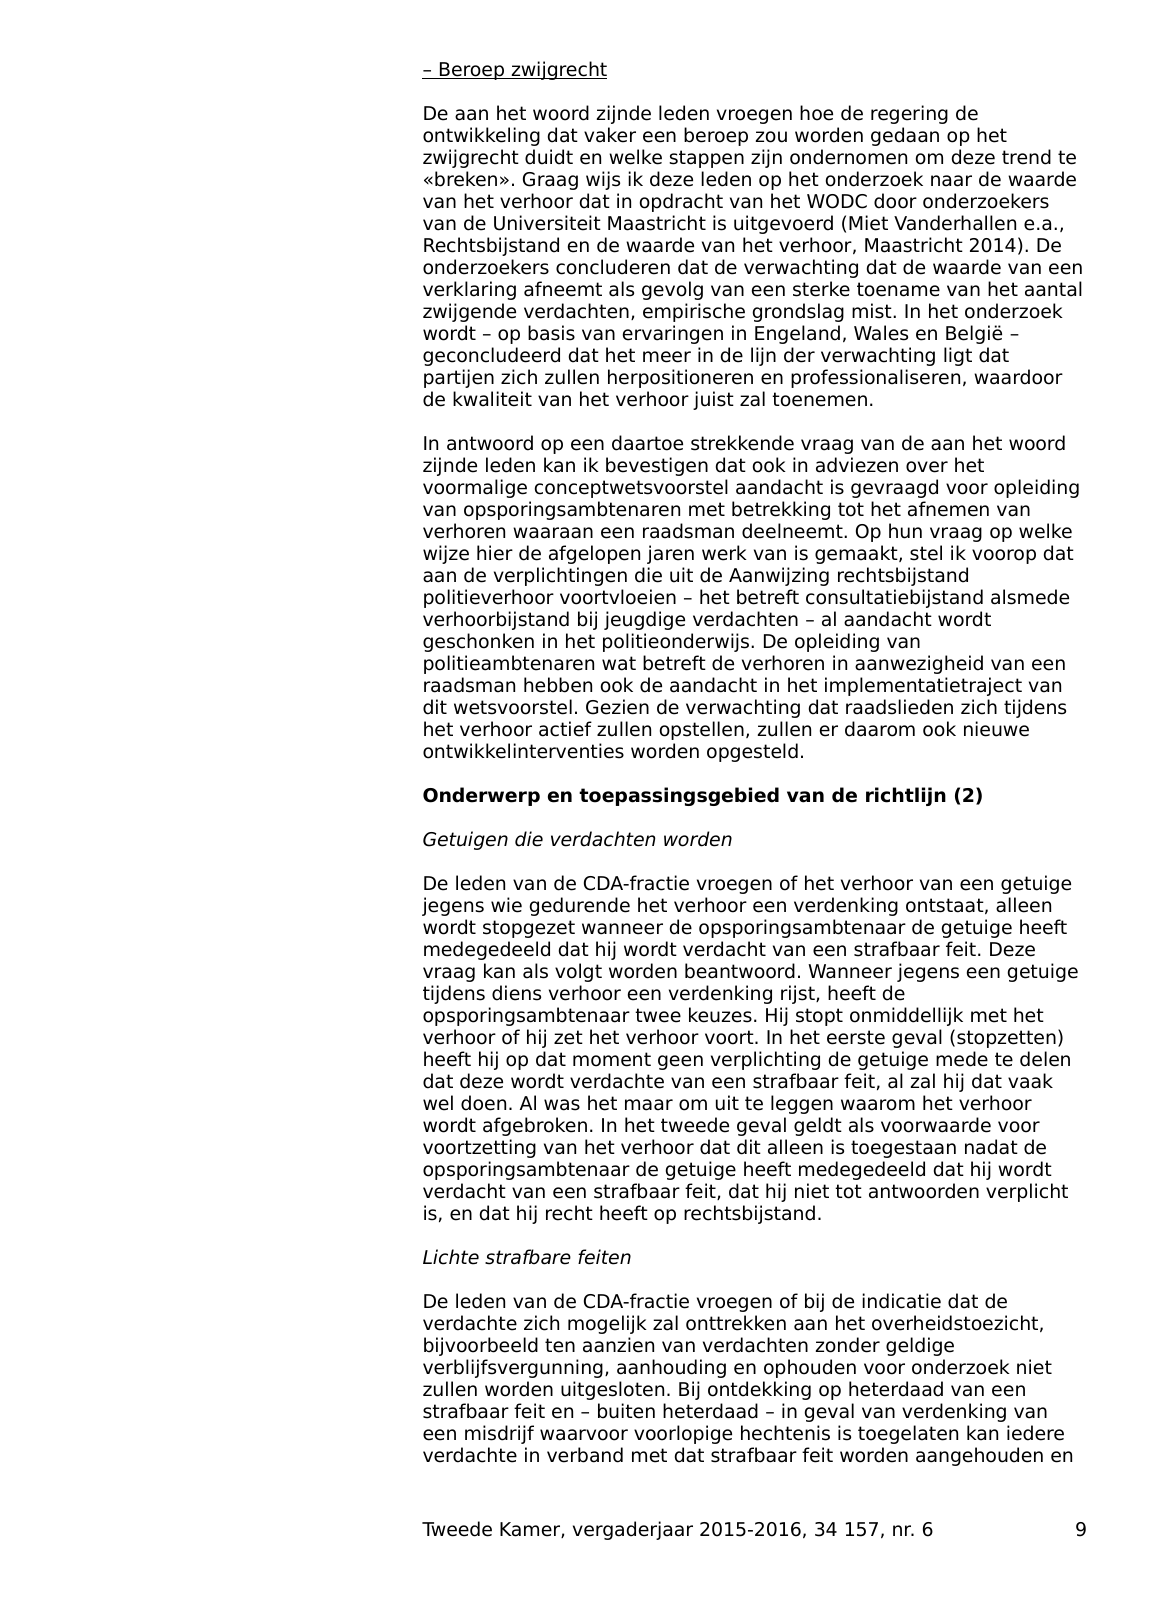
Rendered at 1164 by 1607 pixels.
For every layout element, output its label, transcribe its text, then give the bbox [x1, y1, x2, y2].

text De leden van de CDA-fractie vroegen of bij de indicatie dat de verdachte zich mogelijk zal onttrekken aan het overheidstoezicht, bijvoorbeeld ten aanzien van verdachten zonder geldige verblijfsvergunning, aanhouding en ophouden voor onderzoek niet zullen worden uitgesloten. Bij ontdekking op heterdaad van een strafbaar feit en – buiten heterdaad – in geval van verdenking van een misdrijf waarvoor voorlopige hechtenis is toegelaten kan iedere verdachte in verband met dat strafbaar feit worden aangehouden en [422, 1291, 1087, 1467]
text In antwoord op een daartoe strekkende vraag van de aan het woord zijnde leden kan ik bevestigen dat ook in adviezen over het voormalige conceptwetsvoorstel aandacht is gevraagd voor opleiding van opsporingsambtenaren met betrekking tot het afnemen van verhoren waaraan een raadsman deelneemt. Op hun vraag op welke wijze hier de afgelopen jaren werk van is gemaakt, stel ik voorop dat aan de verplichtingen die uit de Aanwijzing rechtsbijstand politieverhoor voortvloeien – het betreft consultatiebijstand alsmede verhoorbijstand bij jeugdige verdachten – al aandacht wordt geschonken in het politieonderwijs. De opleiding van politieambtenaren wat betreft de verhoren in aanwezigheid van een raadsman hebben ook de aandacht in het implementatietraject van dit wetsvoorstel. Gezien de verwachting dat raadslieden zich tijdens het verhoor actief zullen opstellen, zullen er daarom ook nieuwe ontwikkelinterventies worden opgesteld. [422, 433, 1087, 763]
subtitle – Beroep zwijgrecht [422, 59, 1087, 81]
subtitle Onderwerp en toepassingsgebied van de richtlijn (2) [422, 785, 1087, 807]
text De leden van de CDA-fractie vroegen of het verhoor van een getuige jegens wie gedurende het verhoor een verdenking ontstaat, alleen wordt stopgezet wanneer de opsporingsambtenaar de getuige heeft medegedeeld dat hij wordt verdacht van een strafbaar feit. Deze vraag kan als volgt worden beantwoord. Wanneer jegens een getuige tijdens diens verhoor een verdenking rijst, heeft de opsporingsambtenaar twee keuzes. Hij stopt onmiddellijk met het verhoor of hij zet het verhoor voort. In het eerste geval (stopzetten) heeft hij op dat moment geen verplichting de getuige mede te delen dat deze wordt verdachte van een strafbaar feit, al zal hij dat vaak wel doen. Al was het maar om uit te leggen waarom het verhoor wordt afgebroken. In het tweede geval geldt als voorwaarde voor voortzetting van het verhoor dat dit alleen is toegestaan nadat de opsporingsambtenaar de getuige heeft medegedeeld dat hij wordt verdacht van een strafbaar feit, dat hij niet tot antwoorden verplicht is, en dat hij recht heeft op rechtsbijstand. [422, 873, 1087, 1225]
subtitle Getuigen die verdachten worden [422, 829, 1087, 851]
subtitle Lichte strafbare feiten [422, 1247, 1087, 1269]
text De aan het woord zijnde leden vroegen hoe de regering de ontwikkeling dat vaker een beroep zou worden gedaan op het zwijgrecht duidt en welke stappen zijn ondernomen om deze trend te «breken». Graag wijs ik deze leden op het onderzoek naar de waarde van het verhoor dat in opdracht van het WODC door onderzoekers van de Universiteit Maastricht is uitgevoerd (Miet Vanderhallen e.a., Rechtsbijstand en de waarde van het verhoor, Maastricht 2014). De onderzoekers concluderen dat de verwachting dat de waarde van een verklaring afneemt als gevolg van een sterke toename van het aantal zwijgende verdachten, empirische grondslag mist. In het onderzoek wordt – op basis van ervaringen in Engeland, Wales en België – geconcludeerd dat het meer in de lijn der verwachting ligt dat partijen zich zullen herpositioneren en professionaliseren, waardoor de kwaliteit van het verhoor juist zal toenemen. [422, 103, 1087, 411]
